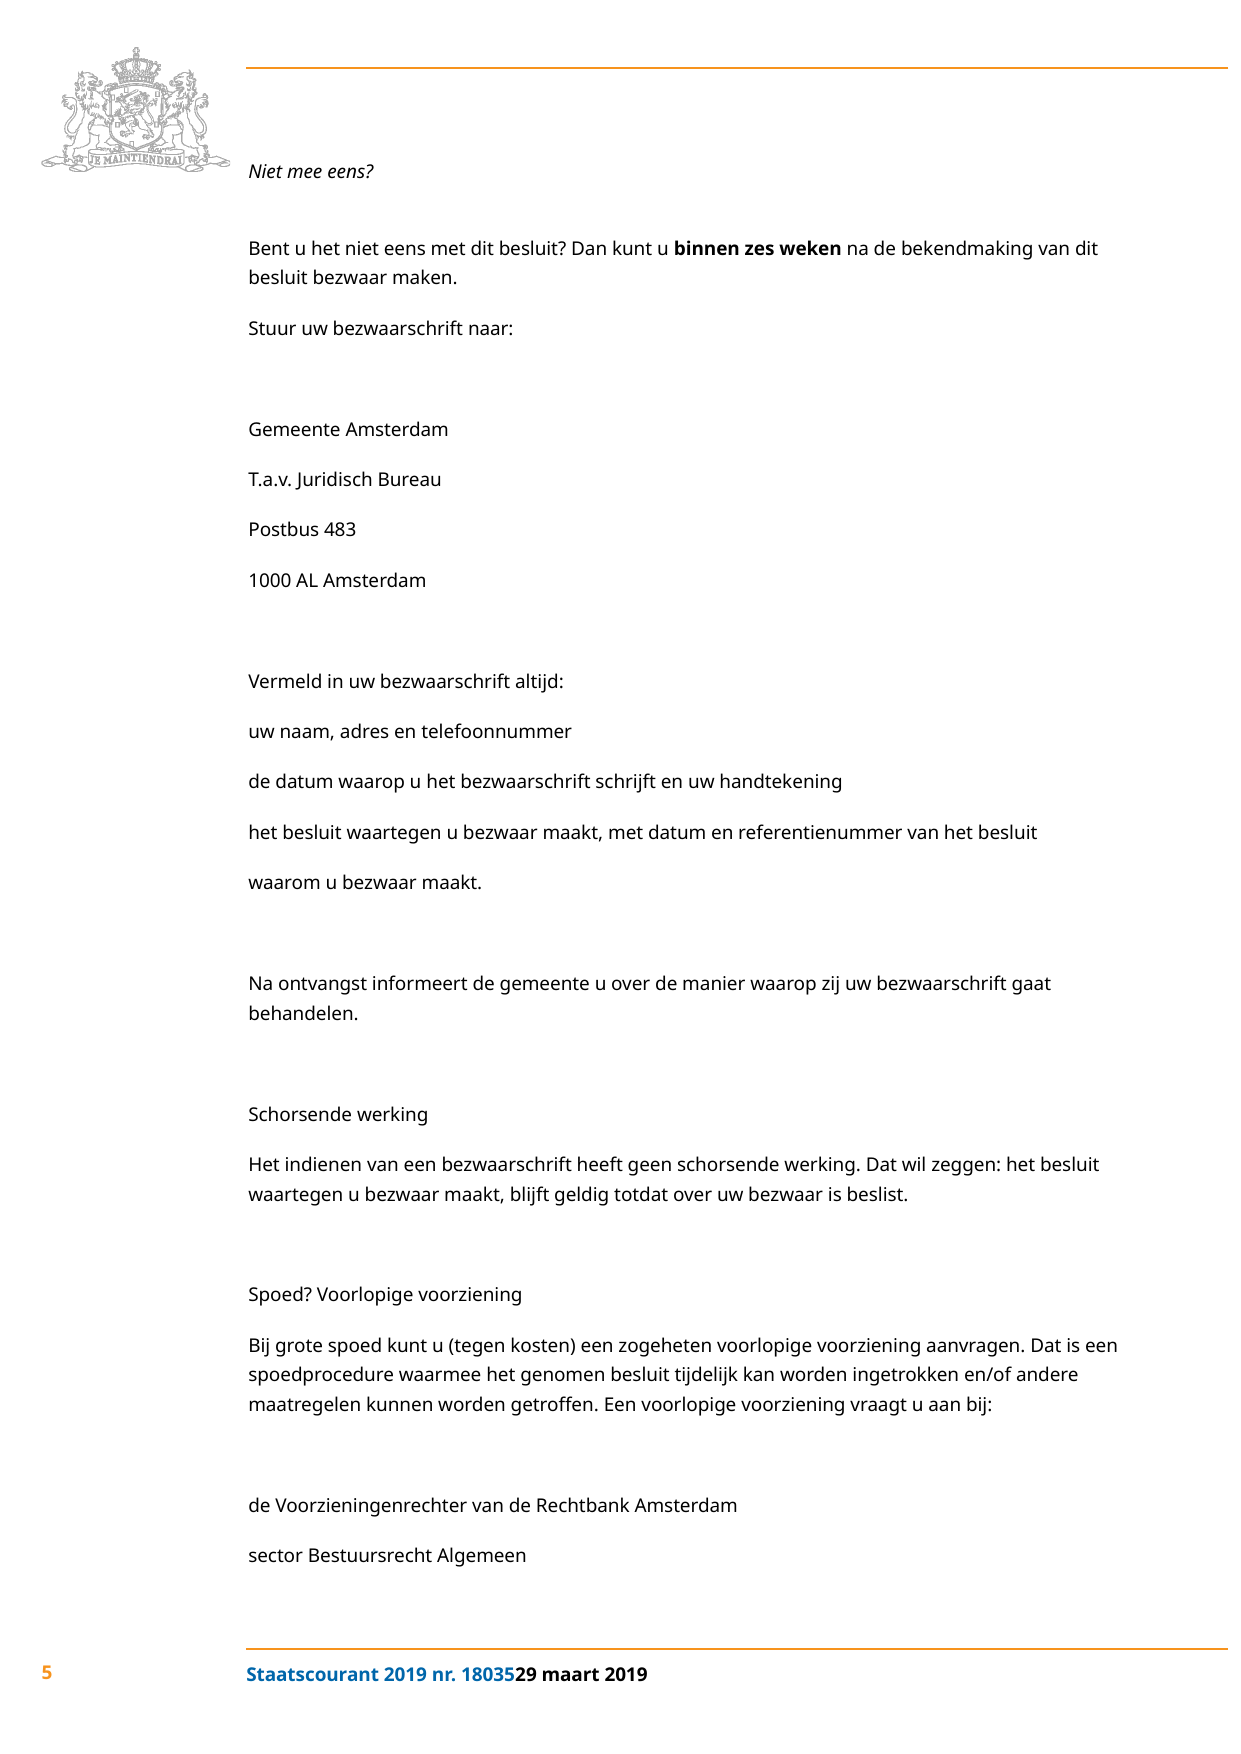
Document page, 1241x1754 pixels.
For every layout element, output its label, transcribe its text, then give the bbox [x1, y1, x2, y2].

text Bij grote spoed kunt u (tegen kosten) een zogeheten voorlopige voorziening aanvragen. Dat is een spoedprocedure waarmee het genomen besluit tijdelijk kan worden ingetrokken en/of andere maatregelen kunnen worden getroffen. Een voorlopige voorziening vraagt u aan bij: [248, 1332, 1152, 1417]
text waarom u bezwaar maakt. [248, 869, 1152, 895]
text 1000 AL Amsterdam [248, 567, 1152, 593]
text T.a.v. Juridisch Bureau [248, 466, 1152, 492]
text Bent u het niet eens met dit besluit? Dan kunt u binnen zes weken na de bekendmaking van dit besluit bezwaar maken. [248, 235, 1152, 290]
text Niet mee eens? [248, 159, 1152, 184]
text de datum waarop u het bezwaarschrift schrijft en uw handtekening [248, 769, 1152, 794]
picture [41, 47, 231, 172]
text Het indienen van een bezwaarschrift heeft geen schorsende werking. Dat wil zeggen: het besluit waartegen u bezwaar maakt, blijft geldig totdat over uw bezwaar is beslist. [248, 1151, 1152, 1206]
text Schorsende werking [248, 1101, 1152, 1126]
text Na ontvangst informeert de gemeente u over de manier waarop zij uw bezwaarschrift gaat behandelen. [248, 970, 1152, 1026]
text sector Bestuursrecht Algemeen [248, 1542, 1152, 1568]
text uw naam, adres en telefoonnummer [248, 718, 1152, 744]
text Postbus 483 [248, 517, 1152, 542]
text de Voorzieningenrechter van de Rechtbank Amsterdam [248, 1492, 1152, 1518]
text Vermeld in uw bezwaarschrift altijd: [248, 668, 1152, 693]
text Spoed? Voorlopige voorziening [248, 1282, 1152, 1307]
text Gemeente Amsterdam [248, 416, 1152, 441]
text het besluit waartegen u bezwaar maakt, met datum en referentienummer van het besluit [248, 819, 1152, 845]
text Stuur uw bezwaarschrift naar: [248, 315, 1152, 341]
